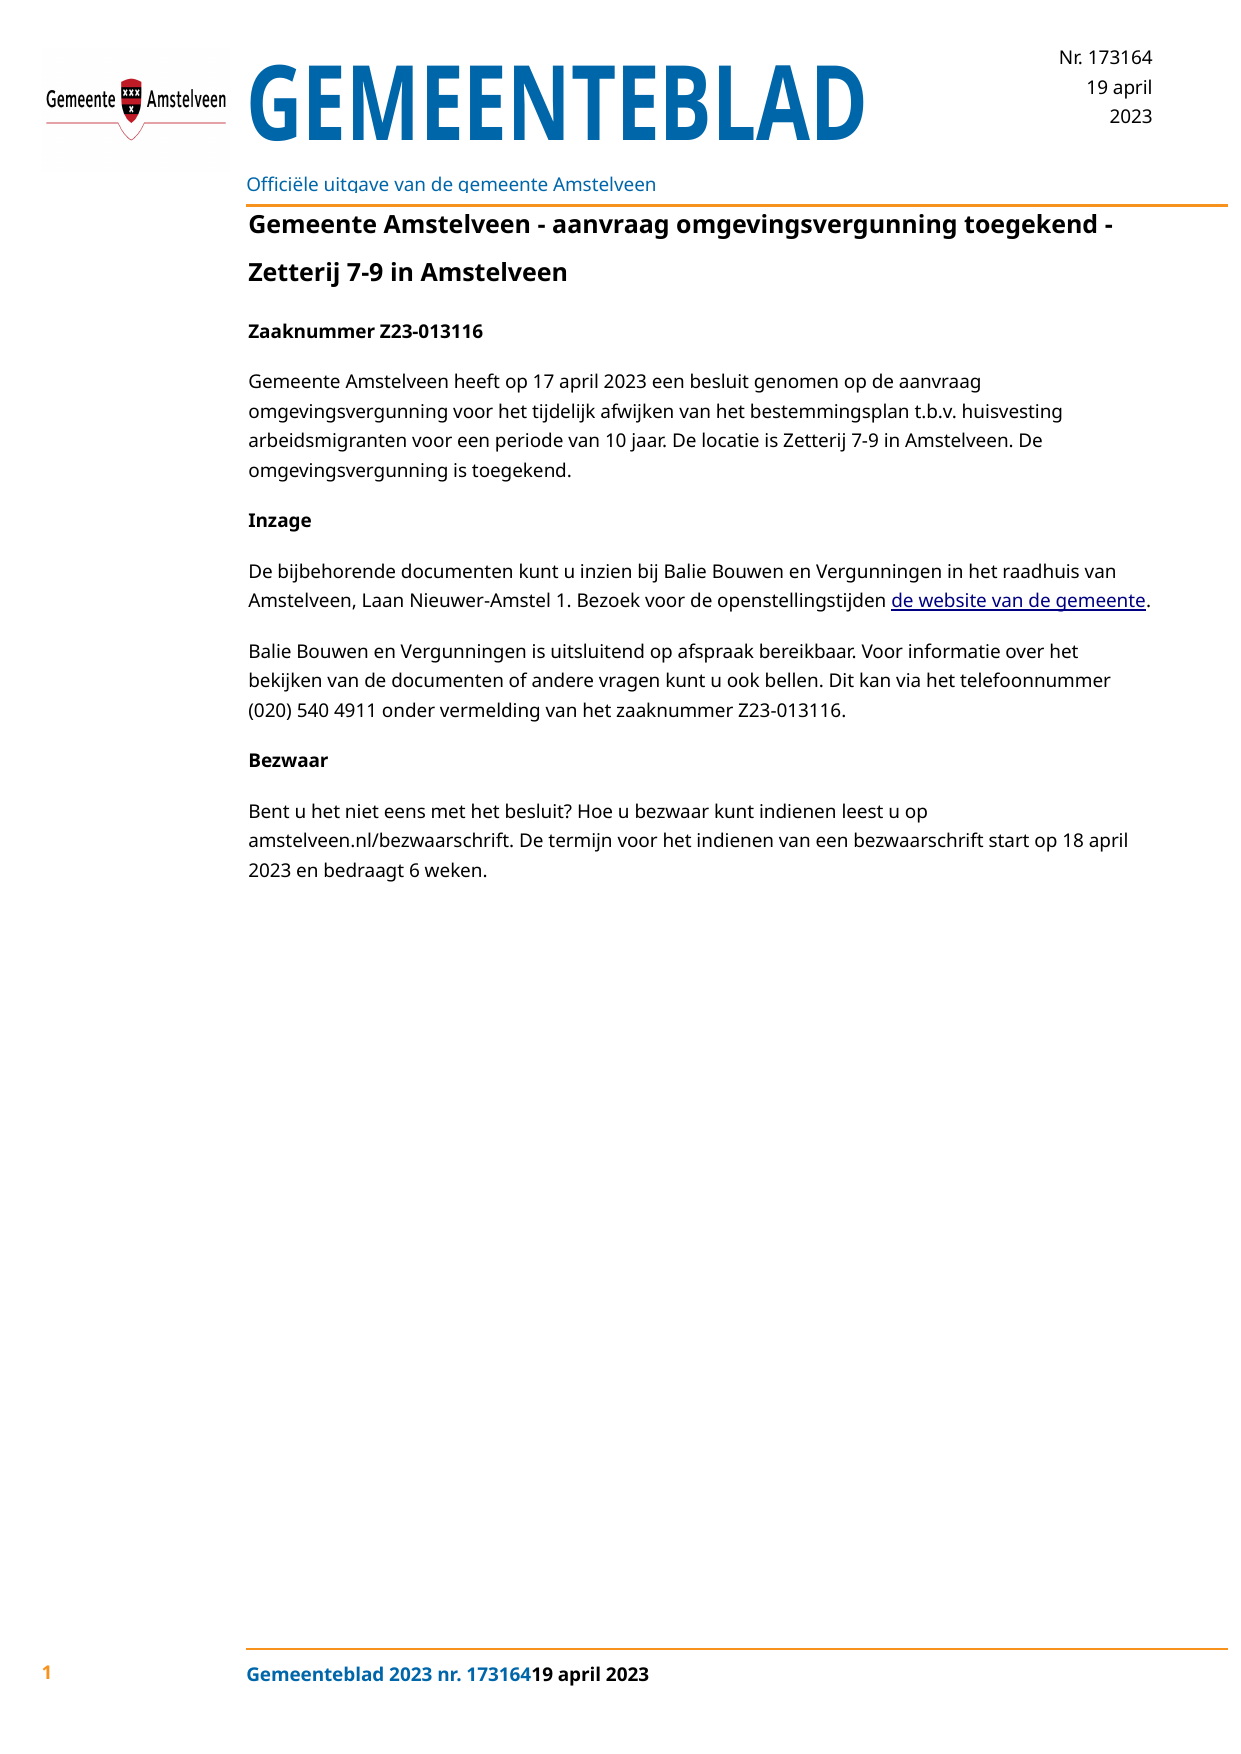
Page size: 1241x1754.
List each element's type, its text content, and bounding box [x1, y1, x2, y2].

text De bijbehorende documenten kunt u inzien bij Balie Bouwen en Vergunningen in het raadhuis van Amstelveen, Laan Nieuwer-Amstel 1. Bezoek voor de openstellingstijden de website van de gemeente. [248, 558, 1152, 613]
text Gemeente Amstelveen heeft op 17 april 2023 een besluit genomen op de aanvraag omgevingsvergunning voor het tijdelijk afwijken van het bestemmingsplan t.b.v. huisvesting arbeidsmigranten voor een periode van 10 jaar. De locatie is Zetterij 7-9 in Amstelveen. De omgevingsvergunning is toegekend. [248, 368, 1152, 483]
text Balie Bouwen en Vergunningen is uitsluitend op afspraak bereikbaar. Voor informatie over het bekijken van de documenten of andere vragen kunt u ook bellen. Dit kan via het telefoonnummer (020) 540 4911 onder vermelding van het zaaknummer Z23-013116. [248, 638, 1152, 723]
text Bezwaar [248, 747, 1152, 773]
text Inzage [248, 507, 1152, 533]
text Zaaknummer Z23-013116 [248, 318, 1152, 344]
text Bent u het niet eens met het besluit? Hoe u bezwaar kunt indienen leest u op amstelveen.nl/bezwaarschrift. De termijn voor het indienen van een bezwaarschrift start op 18 april 2023 en bedraagt 6 weken. [248, 798, 1152, 883]
picture [41, 47, 231, 172]
text Gemeente Amstelveen - aanvraag omgevingsvergunning toegekend - Zetterij 7-9 in Amstelveen [248, 207, 1152, 288]
